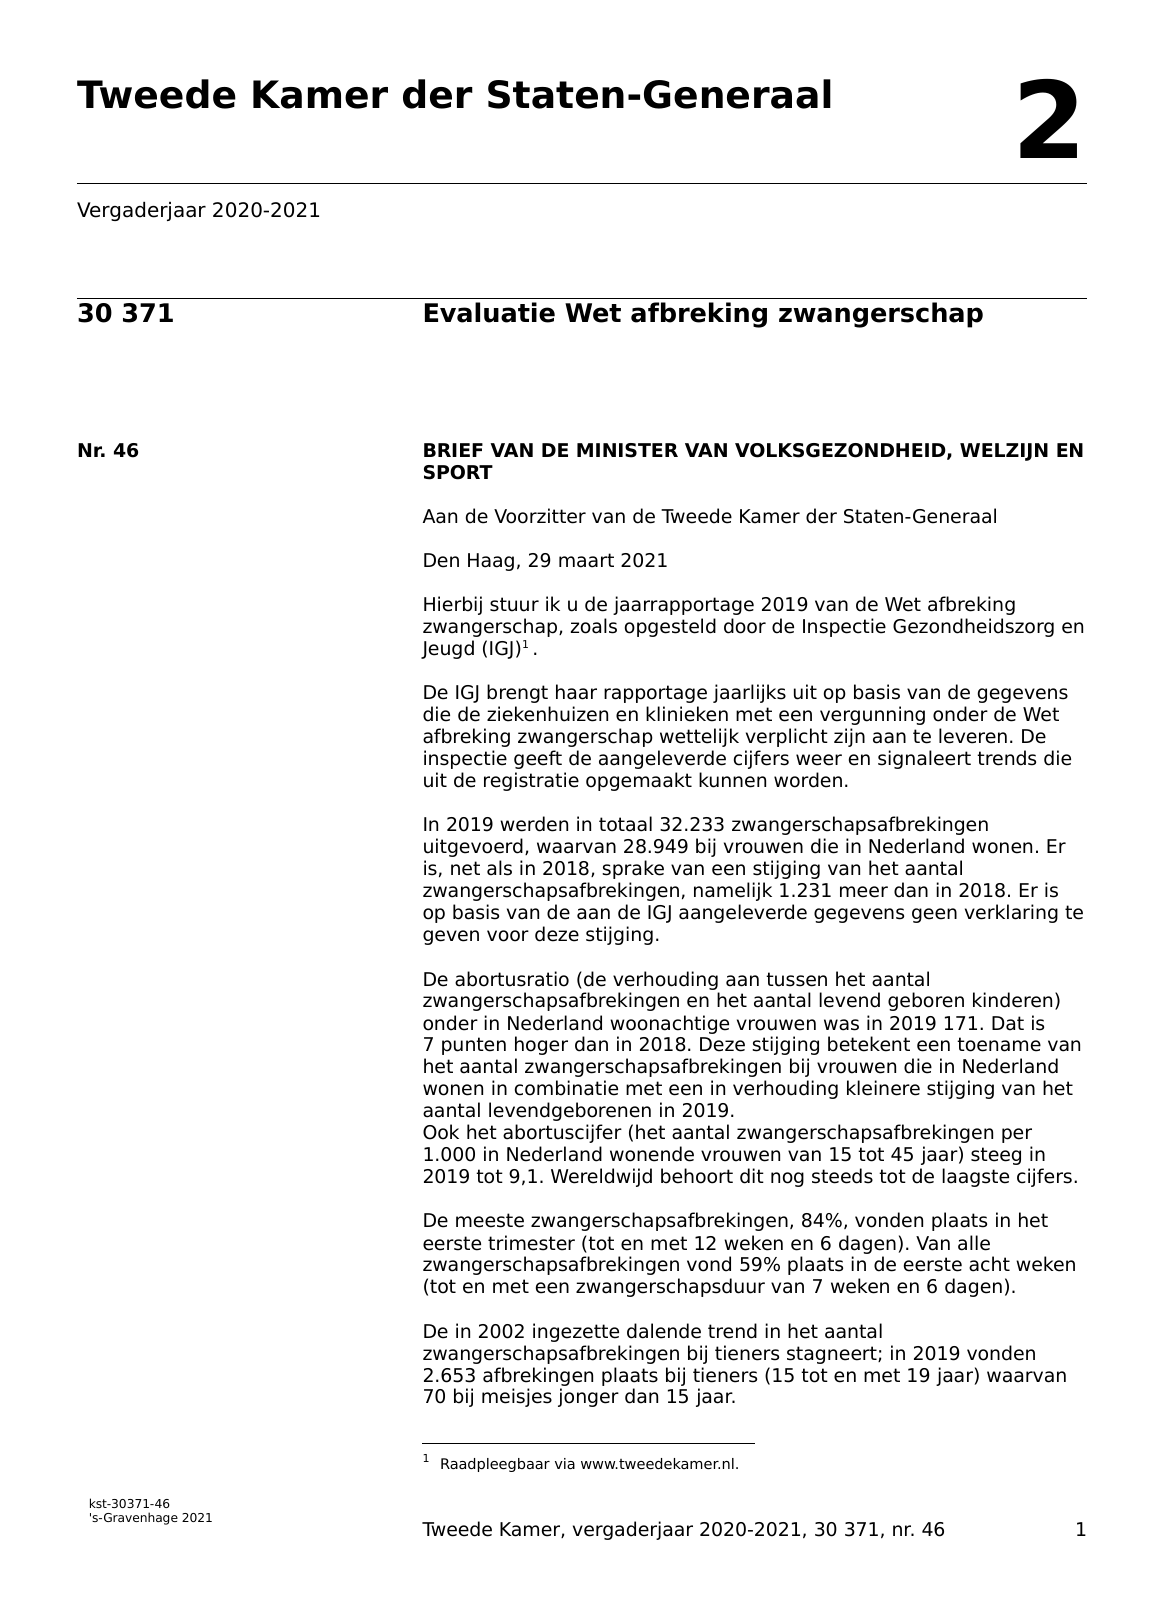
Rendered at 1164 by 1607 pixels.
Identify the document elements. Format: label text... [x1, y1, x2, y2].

text Den Haag, 29 maart 2021 [422, 550, 1087, 572]
text Aan de Voorzitter van de Tweede Kamer der Staten-Generaal [422, 506, 1087, 528]
table_header Tweede Kamer der Staten-Generaal [77, 59, 886, 183]
text In 2019 werden in totaal 32.233 zwangerschapsafbrekingen uitgevoerd, waarvan 28.949 bij vrouwen die in Nederland wonen. Er is, net als in 2018, sprake van een stijging van het aantal zwangerschapsafbrekingen, namelijk 1.231 meer dan in 2018. Er is op basis van de aan de IGJ aangeleverde gegevens geen verklaring te geven voor deze stijging. [422, 814, 1087, 946]
text Ook het abortuscijfer (het aantal zwangerschapsafbrekingen per 1.000 in Nederland wonende vrouwen van 15 tot 45 jaar) steeg in 2019 tot 9,1. Wereldwijd behoort dit nog steeds tot de laagste cijfers. [422, 1122, 1087, 1188]
text De in 2002 ingezette dalende trend in het aantal zwangerschapsafbrekingen bij tieners stagneert; in 2019 vonden 2.653 afbrekingen plaats bij tieners (15 tot en met 19 jaar) waarvan 70 bij meisjes jonger dan 15 jaar. [422, 1321, 1087, 1408]
text 's-Gravenhage 2021 [88, 1511, 323, 1525]
text De abortusratio (de verhouding aan tussen het aantal zwangerschapsafbrekingen en het aantal levend geboren kinderen) onder in Nederland woonachtige vrouwen was in 2019 171. Dat is 7 punten hoger dan in 2018. Deze stijging betekent een toename van het aantal zwangerschapsafbrekingen bij vrouwen die in Nederland wonen in combinatie met een in verhouding kleinere stijging van het aantal levendgeborenen in 2019. [422, 968, 1087, 1122]
text Hierbij stuur ik u de jaarrapportage 2019 van de Wet afbreking zwangerschap, zoals opgesteld door de Inspectie Gezondheidszorg en Jeugd (IGJ). [422, 594, 1087, 660]
subtitle 30 371 Evaluatie Wet afbreking zwangerschap [77, 299, 1087, 329]
text Raadpleegbaar via www.tweedekamer.nl. [422, 1452, 1087, 1474]
text kst-30371-46 [88, 1497, 323, 1511]
text De meeste zwangerschapsafbrekingen, 84%, vonden plaats in het eerste trimester (tot en met 12 weken en 6 dagen). Van alle zwangerschapsafbrekingen vond 59% plaats in de eerste acht weken (tot en met een zwangerschapsduur van 7 weken en 6 dagen). [422, 1210, 1087, 1298]
table_cell Vergaderjaar 2020-2021 [77, 184, 1087, 298]
subtitle Nr. 46 BRIEF VAN DE MINISTER VAN VOLKSGEZONDHEID, WELZIJN EN SPORT [77, 440, 1087, 484]
text De IGJ brengt haar rapportage jaarlijks uit op basis van de gegevens die de ziekenhuizen en klinieken met een vergunning onder de Wet afbreking zwangerschap wettelijk verplicht zijn aan te leveren. De inspectie geeft de aangeleverde cijfers weer en signaleert trends die uit de registratie opgemaakt kunnen worden. [422, 682, 1087, 792]
table_header 2 [886, 59, 1087, 183]
